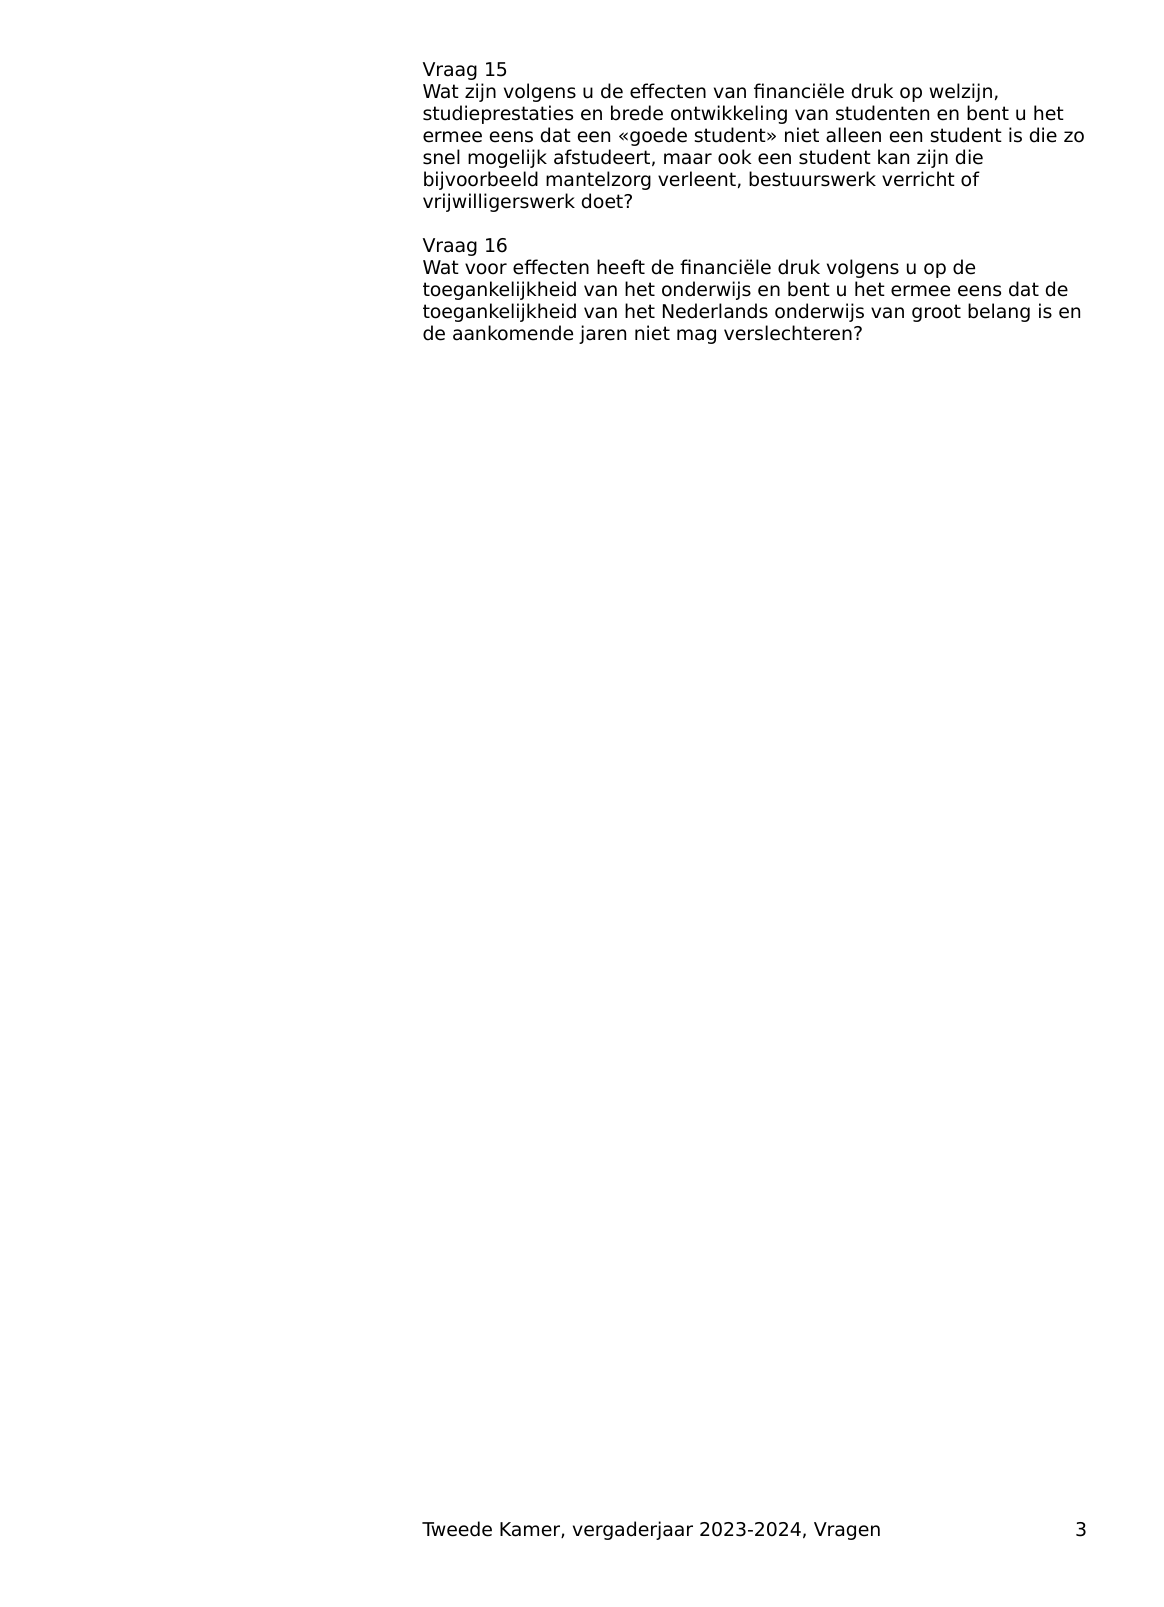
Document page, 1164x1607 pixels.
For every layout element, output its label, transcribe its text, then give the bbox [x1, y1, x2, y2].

text Wat voor effecten heeft de financiële druk volgens u op de toegankelijkheid van het onderwijs en bent u het ermee eens dat de toegankelijkheid van het Nederlands onderwijs van groot belang is en de aankomende jaren niet mag verslechteren? [422, 257, 1087, 345]
text Vraag 15 [422, 59, 1087, 81]
text Wat zijn volgens u de effecten van financiële druk op welzijn, studieprestaties en brede ontwikkeling van studenten en bent u het ermee eens dat een «goede student» niet alleen een student is die zo snel mogelijk afstudeert, maar ook een student kan zijn die bijvoorbeeld mantelzorg verleent, bestuurswerk verricht of vrijwilligerswerk doet? [422, 81, 1087, 213]
text Vraag 16 [422, 235, 1087, 257]
